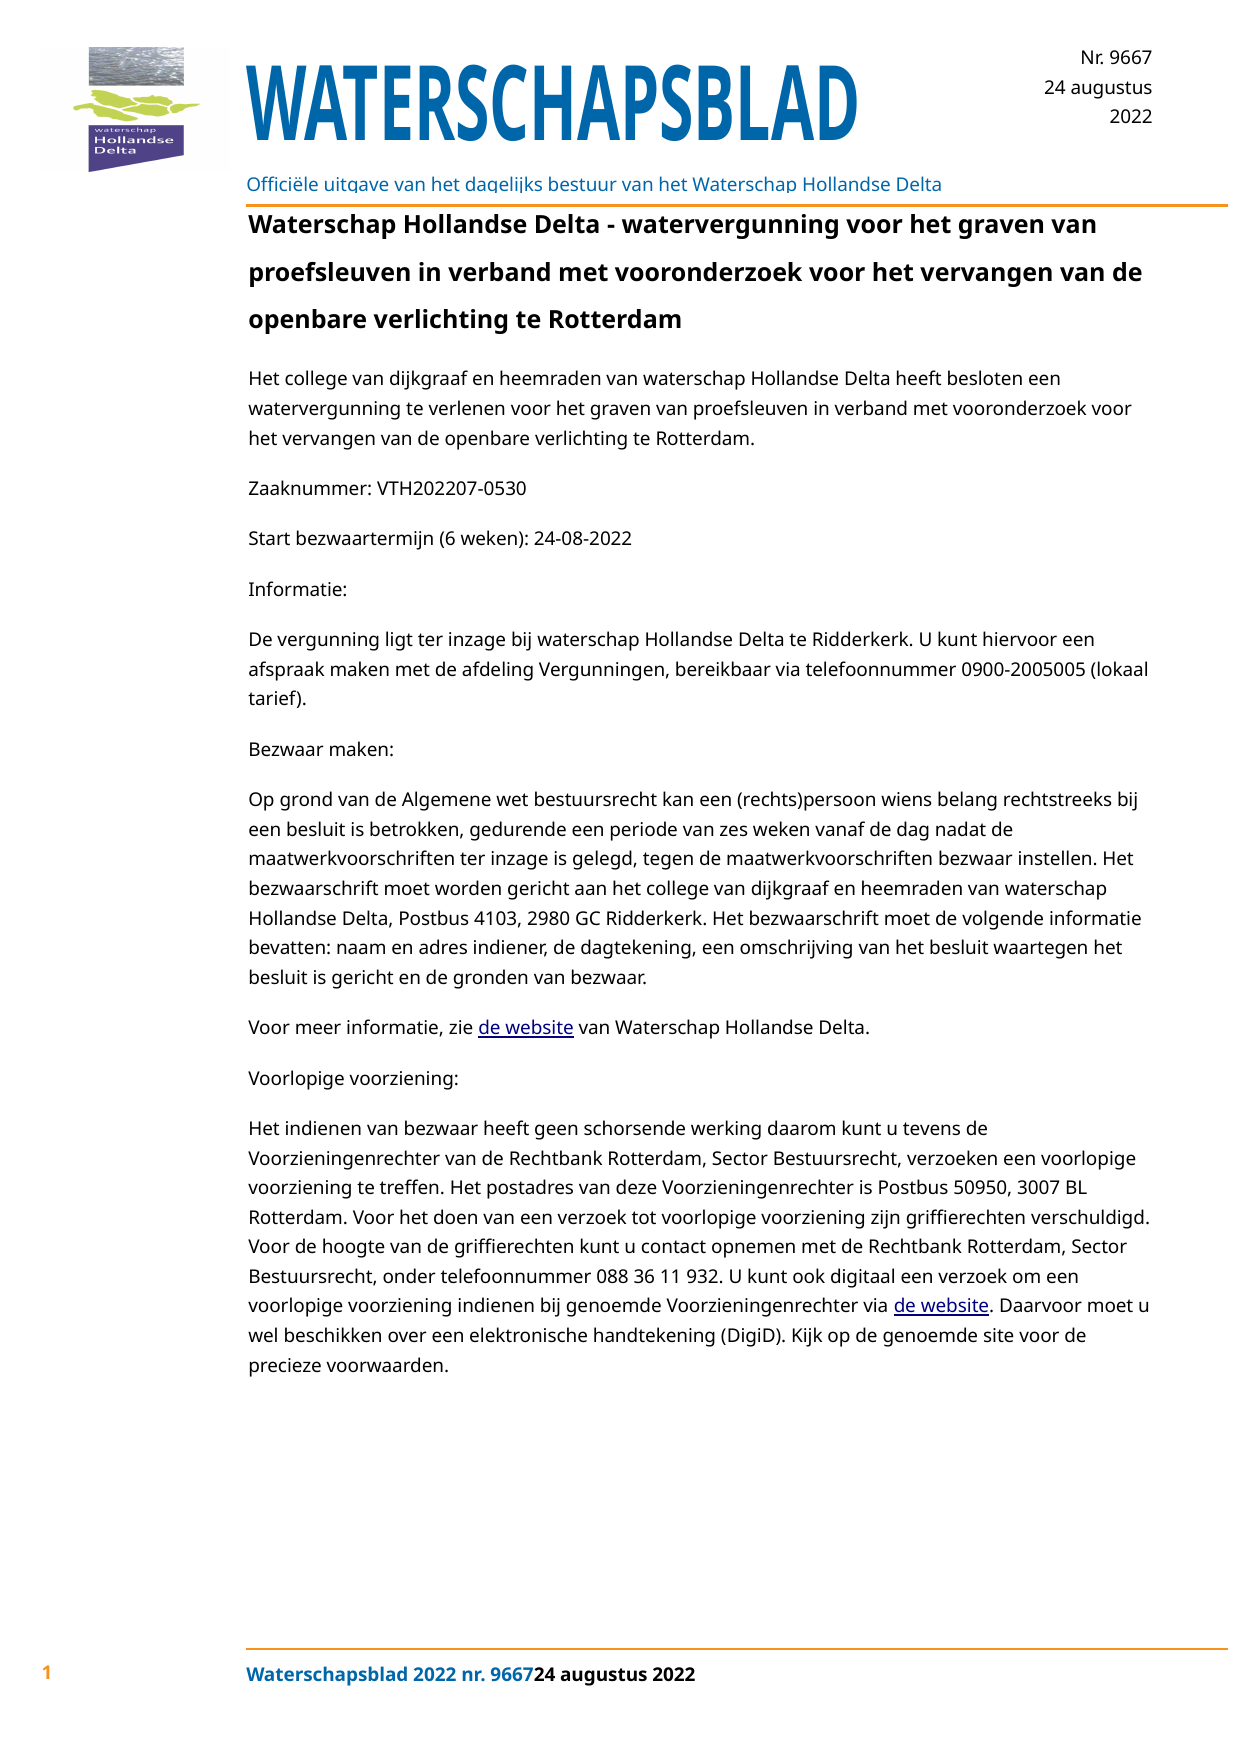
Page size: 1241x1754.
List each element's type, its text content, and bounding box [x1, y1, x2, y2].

text Informatie: [248, 576, 1152, 602]
text Bezwaar maken: [248, 736, 1152, 762]
text Op grond van de Algemene wet bestuursrecht kan een (rechts)persoon wiens belang rechtstreeks bij een besluit is betrokken, gedurende een periode van zes weken vanaf de dag nadat de maatwerkvoorschriften ter inzage is gelegd, tegen de maatwerkvoorschriften bezwaar instellen. Het bezwaarschrift moet worden gericht aan het college van dijkgraaf en heemraden van waterschap Hollandse Delta, Postbus 4103, 2980 GC Ridderkerk. Het bezwaarschrift moet de volgende informatie bevatten: naam en adres indiener, de dagtekening, een omschrijving van het besluit waartegen het besluit is gericht en de gronden van bezwaar. [248, 786, 1152, 989]
text De vergunning ligt ter inzage bij waterschap Hollandse Delta te Ridderkerk. U kunt hiervoor een afspraak maken met de afdeling Vergunningen, bereikbaar via telefoonnummer 0900-2005005 (lokaal tarief). [248, 626, 1152, 711]
text Zaaknummer: VTH202207-0530 [248, 475, 1152, 501]
text Het indienen van bezwaar heeft geen schorsende werking daarom kunt u tevens de Voorzieningenrechter van de Rechtbank Rotterdam, Sector Bestuursrecht, verzoeken een voorlopige voorziening te treffen. Het postadres van deze Voorzieningenrechter is Postbus 50950, 3007 BL Rotterdam. Voor het doen van een verzoek tot voorlopige voorziening zijn griffierechten verschuldigd. Voor de hoogte van de griffierechten kunt u contact opnemen met de Rechtbank Rotterdam, Sector Bestuursrecht, onder telefoonnummer 088 36 11 932. U kunt ook digitaal een verzoek om een voorlopige voorziening indienen bij genoemde Voorzieningenrechter via de website. Daarvoor moet u wel beschikken over een elektronische handtekening (DigiD). Kijk op de genoemde site voor de precieze voorwaarden. [248, 1115, 1152, 1377]
text Voorlopige voorziening: [248, 1065, 1152, 1090]
text Voor meer informatie, zie de website van Waterschap Hollandse Delta. [248, 1014, 1152, 1040]
picture [41, 47, 231, 172]
text Start bezwaartermijn (6 weken): 24-08-2022 [248, 526, 1152, 551]
text Het college van dijkgraaf en heemraden van waterschap Hollandse Delta heeft besloten een watervergunning te verlenen voor het graven van proefsleuven in verband met vooronderzoek voor het vervangen van de openbare verlichting te Rotterdam. [248, 366, 1152, 450]
text Waterschap Hollandse Delta - watervergunning voor het graven van proefsleuven in verband met vooronderzoek voor het vervangen van de openbare verlichting te Rotterdam [248, 207, 1152, 336]
